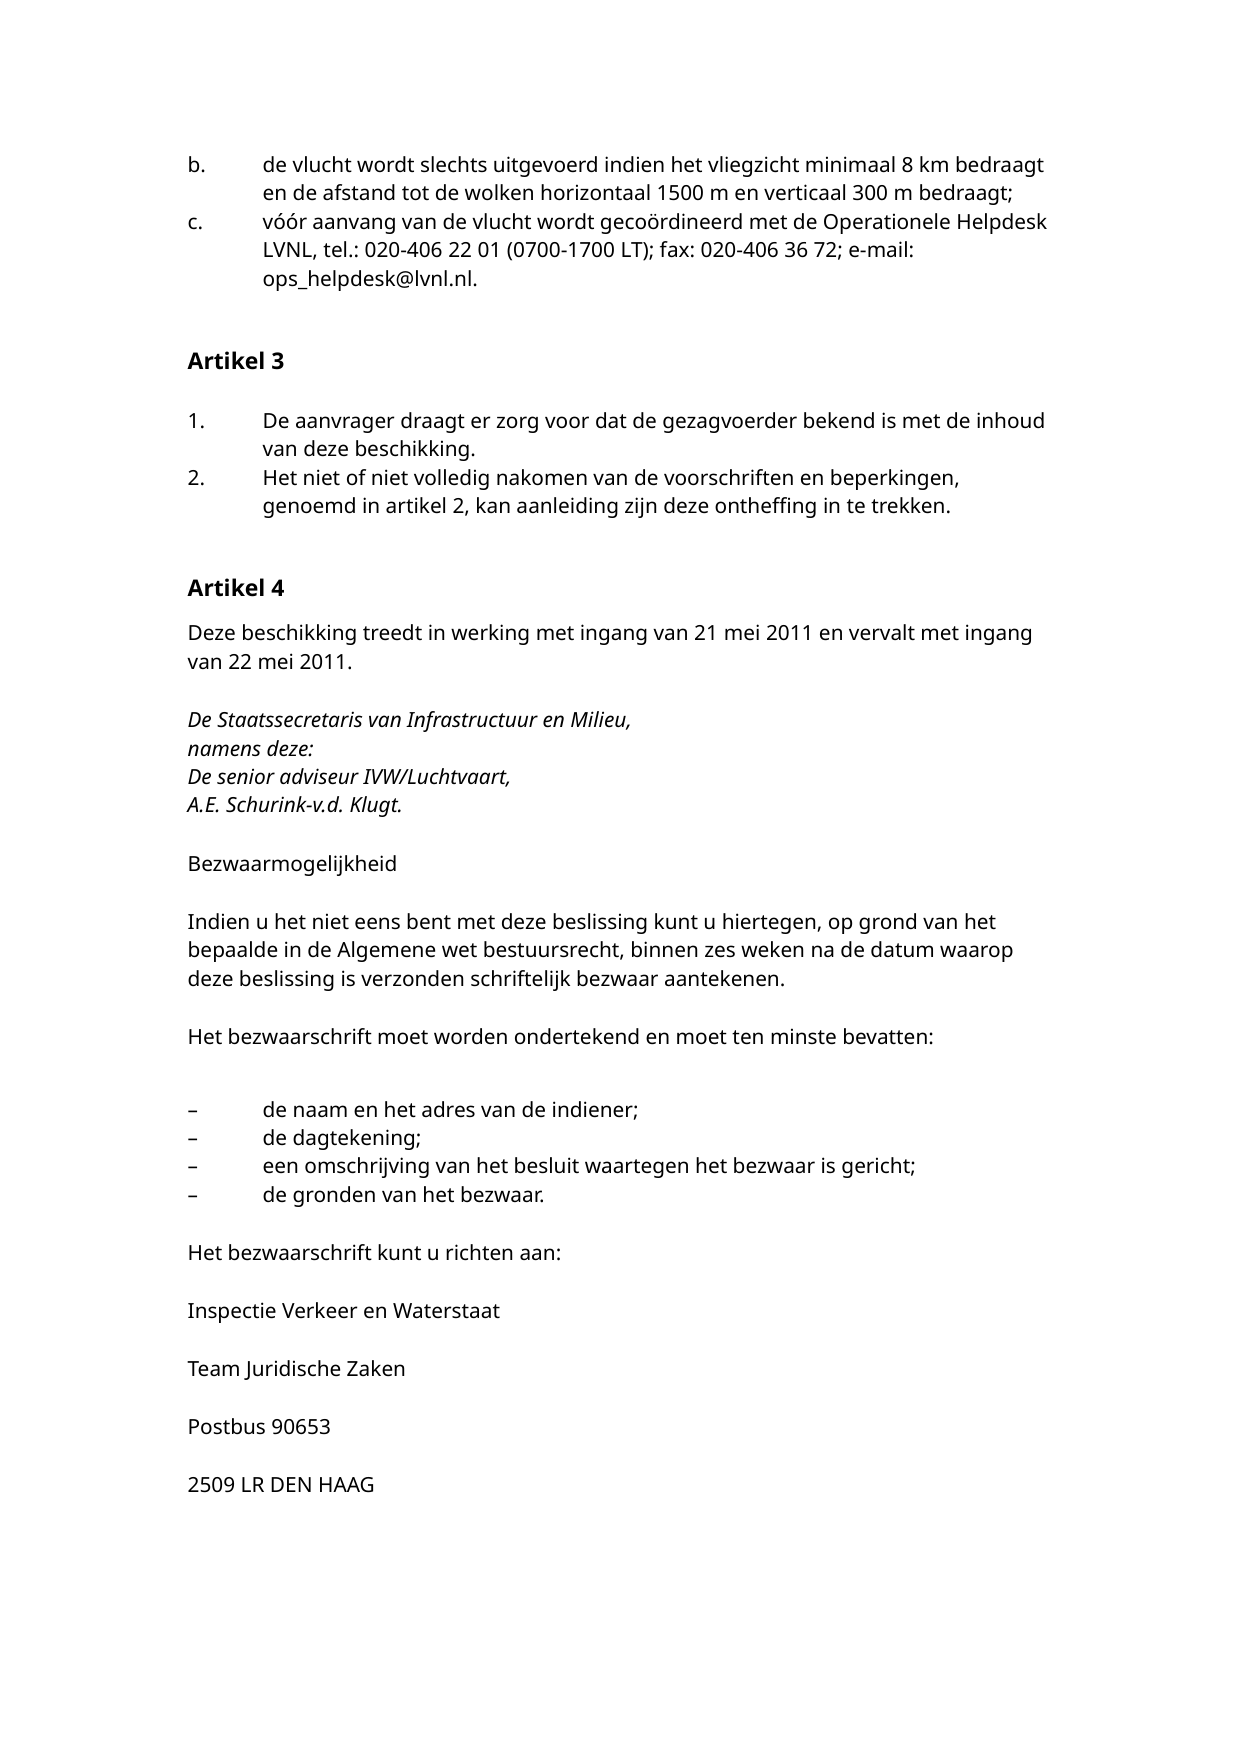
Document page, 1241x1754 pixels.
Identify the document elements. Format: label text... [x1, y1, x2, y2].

text De Staatssecretaris van Infrastructuur en Milieu, [187, 705, 1053, 734]
text 2509 LR DEN HAAG [187, 1470, 1053, 1498]
text namens deze: [187, 734, 1053, 762]
text Bezwaarmogelijkheid [187, 849, 1053, 877]
list een omschrijving van het besluit waartegen het bezwaar is gericht; [187, 1152, 1053, 1180]
text Postbus 90653 [187, 1412, 1053, 1441]
list Het niet of niet volledig nakomen van de voorschriften en beperkingen, genoemd in artikel 2, kan aanleiding zijn deze ontheffing in te trekken. [187, 463, 1053, 520]
text Deze beschikking treedt in werking met ingang van 21 mei 2011 en vervalt met ingang van 22 mei 2011. [187, 618, 1053, 675]
text Inspectie Verkeer en Waterstaat [187, 1296, 1053, 1325]
list de dagtekening; [187, 1123, 1053, 1152]
subtitle Artikel 3 [187, 345, 1053, 376]
list de gronden van het bezwaar. [187, 1180, 1053, 1208]
text Het bezwaarschrift kunt u richten aan: [187, 1238, 1053, 1267]
list de vlucht wordt slechts uitgevoerd indien het vliegzicht minimaal 8 km bedraagt en de afstand tot de wolken horizontaal 1500 m en verticaal 300 m bedraagt; [187, 150, 1053, 207]
list De aanvrager draagt er zorg voor dat de gezagvoerder bekend is met de inhoud van deze beschikking. [187, 406, 1053, 463]
text De senior adviseur IVW/Luchtvaart, [187, 762, 1053, 791]
text Indien u het niet eens bent met deze beslissing kunt u hiertegen, op grond van het bepaalde in de Algemene wet bestuursrecht, binnen zes weken na de datum waarop deze beslissing is verzonden schriftelijk bezwaar aantekenen. [187, 907, 1053, 992]
list de naam en het adres van de indiener; [187, 1095, 1053, 1123]
list vóór aanvang van de vlucht wordt gecoördineerd met de Operationele Helpdesk LVNL, tel.: 020-406 22 01 (0700-1700 LT); fax: 020-406 36 72; e-mail: ops_helpdesk@lvnl.nl. [187, 207, 1053, 292]
subtitle Artikel 4 [187, 572, 1053, 603]
text A.E. Schurink-v.d. Klugt. [187, 791, 1053, 819]
text Het bezwaarschrift moet worden ondertekend en moet ten minste bevatten: [187, 1022, 1053, 1050]
text Team Juridische Zaken [187, 1354, 1053, 1383]
